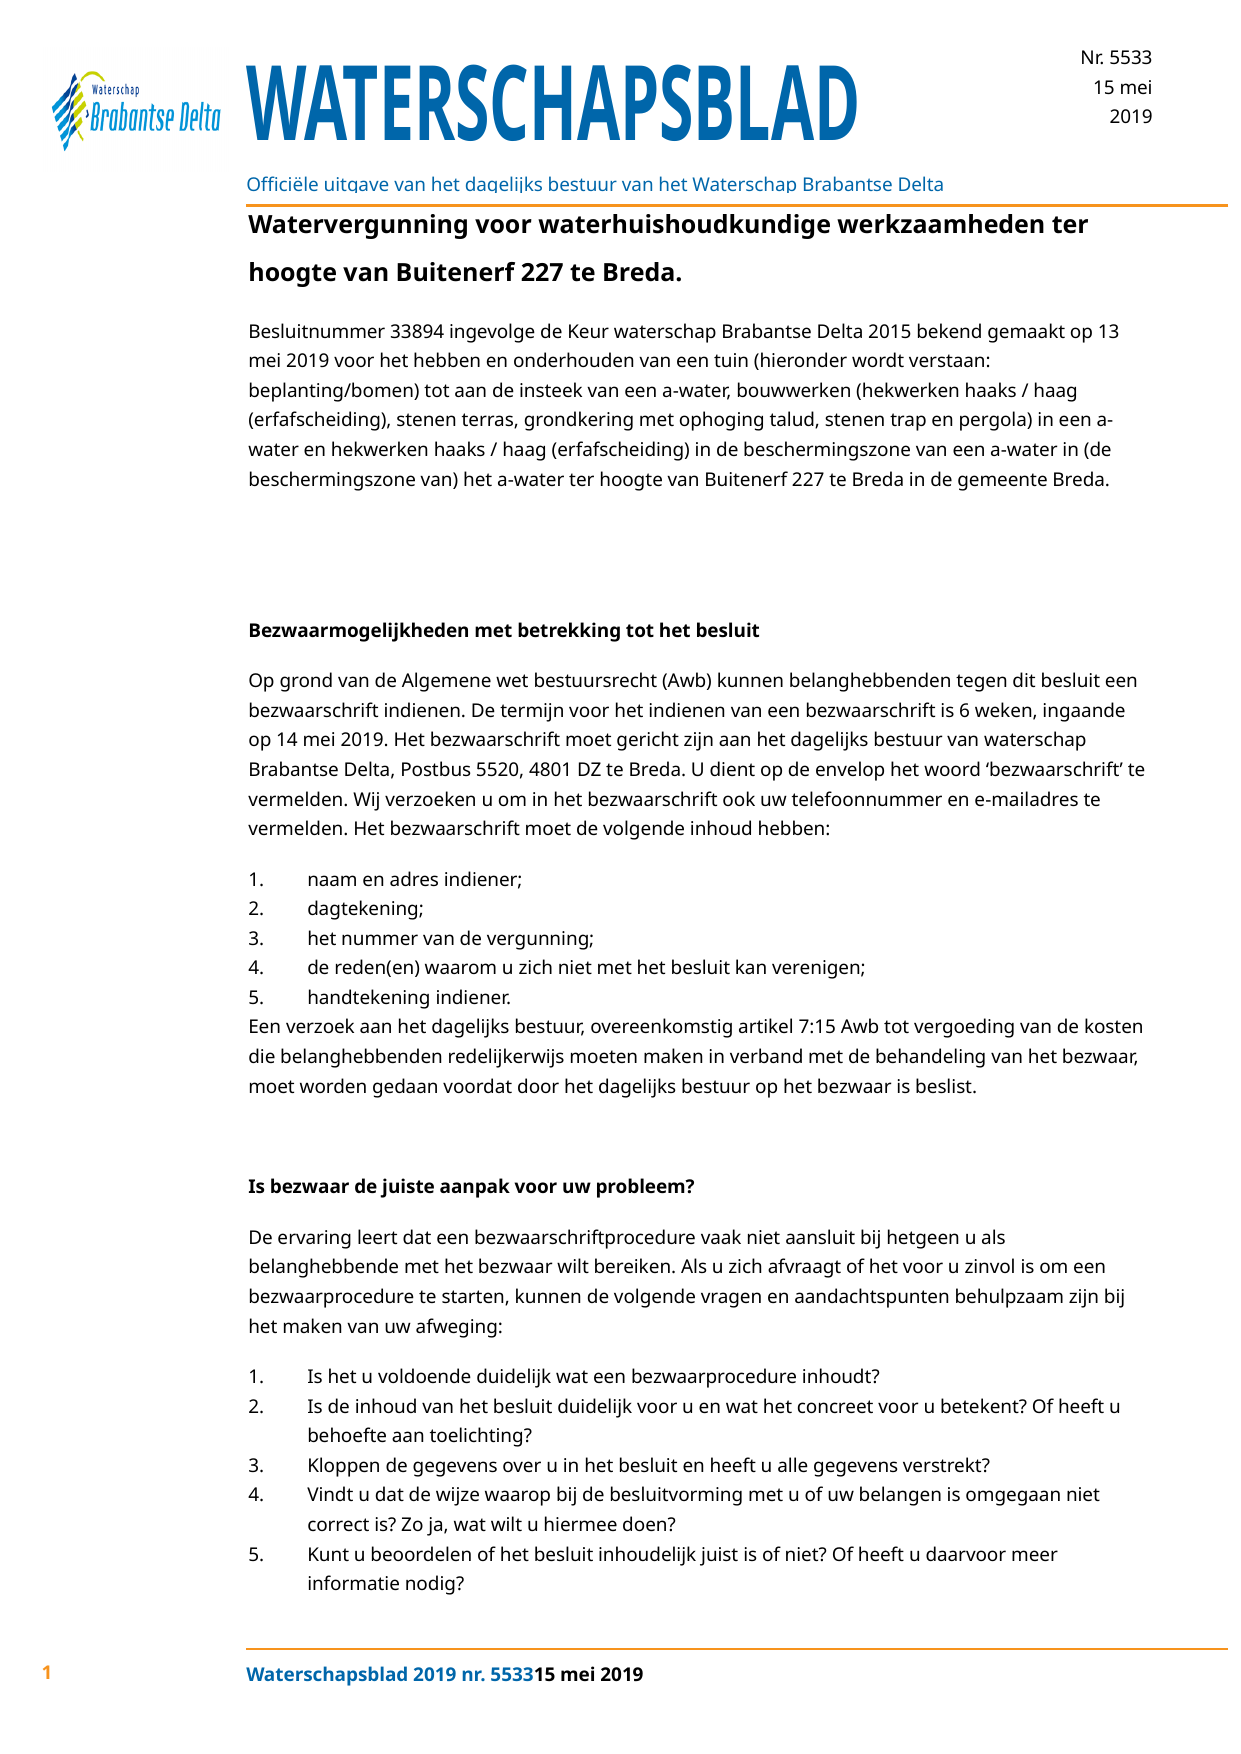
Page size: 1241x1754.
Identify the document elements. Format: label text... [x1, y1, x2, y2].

list Vindt u dat de wijze waarop bij de besluitvorming met u of uw belangen is omgegaan niet correct is? Zo ja, wat wilt u hiermee doen? [248, 1482, 1152, 1537]
list het nummer van de vergunning; [248, 925, 1152, 951]
list Kloppen de gegevens over u in het besluit en heeft u alle gegevens verstrekt? [248, 1452, 1152, 1478]
text De ervaring leert dat een bezwaarschriftprocedure vaak niet aansluit bij hetgeen u als belanghebbende met het bezwaar wilt bereiken. Als u zich afvraagt of het voor u zinvol is om een bezwaarprocedure te starten, kunnen de volgende vragen en aandachtspunten behulpzaam zijn bij het maken van uw afweging: [248, 1224, 1152, 1339]
list de reden(en) waarom u zich niet met het besluit kan verenigen; [248, 954, 1152, 980]
list Is het u voldoende duidelijk wat een bezwaarprocedure inhoudt? [248, 1363, 1152, 1389]
text Besluitnummer 33894 ingevolge de Keur waterschap Brabantse Delta 2015 bekend gemaakt op 13 mei 2019 voor het hebben en onderhouden van een tuin (hieronder wordt verstaan: beplanting/bomen) tot aan de insteek van een a-water, bouwwerken (hekwerken haaks / haag (erfafscheiding), stenen terras, grondkering met ophoging talud, stenen trap en pergola) in een a-water en hekwerken haaks / haag (erfafscheiding) in de beschermingszone van een a-water in (de beschermingszone van) het a-water ter hoogte van Buitenerf 227 te Breda in de gemeente Breda. [248, 318, 1152, 492]
text Watervergunning voor waterhuishoudkundige werkzaamheden ter hoogte van Buitenerf 227 te Breda. [248, 207, 1152, 288]
picture [41, 47, 231, 172]
text Bezwaarmogelijkheden met betrekking tot het besluit [248, 617, 1152, 643]
list Is de inhoud van het besluit duidelijk voor u en wat het concreet voor u betekent? Of heeft u behoefte aan toelichting? [248, 1393, 1152, 1448]
list Kunt u beoordelen of het besluit inhoudelijk juist is of niet? Of heeft u daarvoor meer informatie nodig? [248, 1541, 1152, 1596]
list dagtekening; [248, 895, 1152, 921]
text Een verzoek aan het dagelijks bestuur, overeenkomstig artikel 7:15 Awb tot vergoeding van de kosten die belanghebbenden redelijkerwijs moeten maken in verband met de behandeling van het bezwaar, moet worden gedaan voordat door het dagelijks bestuur op het bezwaar is beslist. [248, 1014, 1152, 1099]
list naam en adres indiener; [248, 866, 1152, 892]
text Is bezwaar de juiste aanpak voor uw probleem? [248, 1174, 1152, 1199]
text Op grond van de Algemene wet bestuursrecht (Awb) kunnen belanghebbenden tegen dit besluit een bezwaarschrift indienen. De termijn voor het indienen van een bezwaarschrift is 6 weken, ingaande op 14 mei 2019. Het bezwaarschrift moet gericht zijn aan het dagelijks bestuur van waterschap Brabantse Delta, Postbus 5520, 4801 DZ te Breda. U dient op de envelop het woord ‘bezwaarschrift’ te vermelden. Wij verzoeken u om in het bezwaarschrift ook uw telefoonnummer en e‑mailadres te vermelden. Het bezwaarschrift moet de volgende inhoud hebben: [248, 667, 1152, 841]
list handtekening indiener. [248, 984, 1152, 1010]
